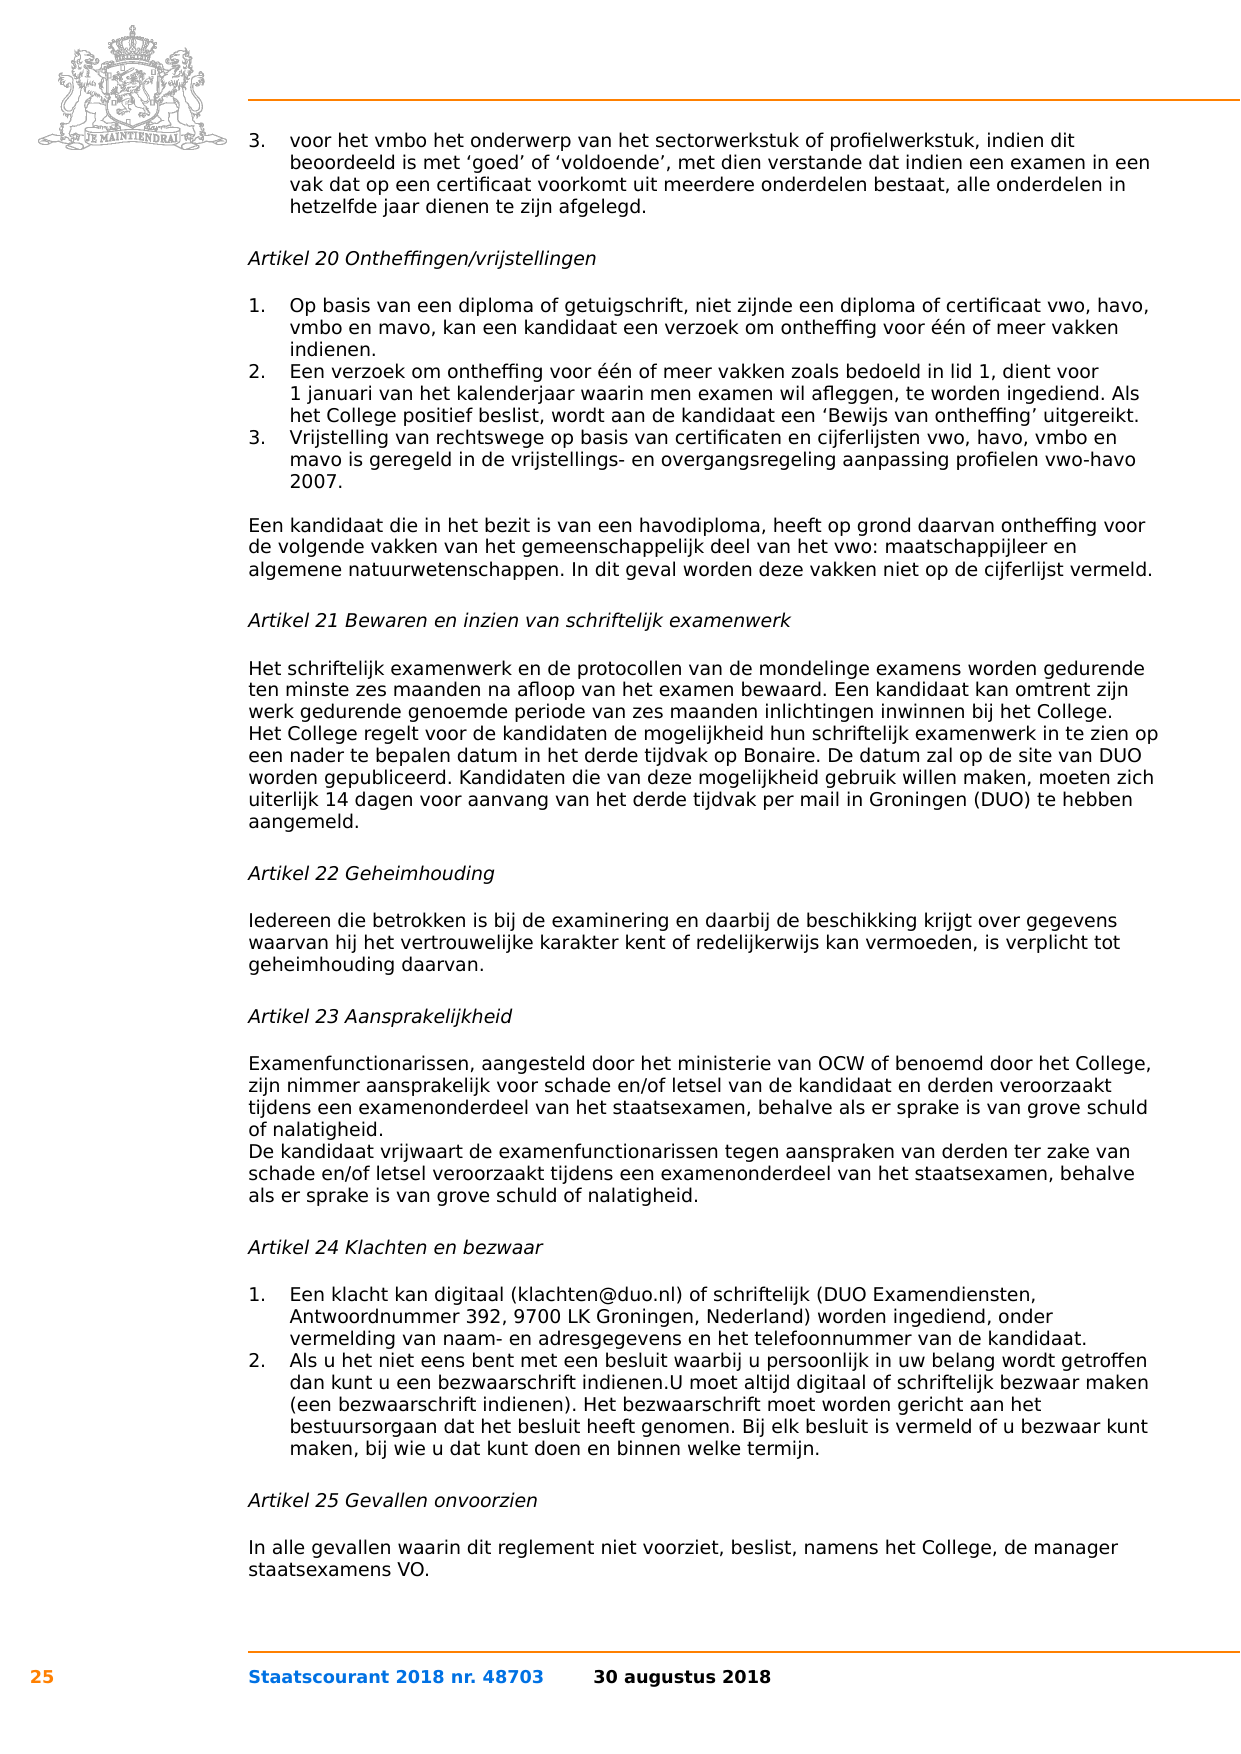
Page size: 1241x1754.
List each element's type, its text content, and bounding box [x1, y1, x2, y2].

subtitle Artikel 22 Geheimhouding [248, 863, 1163, 885]
text In alle gevallen waarin dit reglement niet voorziet, beslist, namens het College, de manager staatsexamens VO. [248, 1537, 1163, 1581]
text 2. Als u het niet eens bent met een besluit waarbij u persoonlijk in uw belang wordt getroffen dan kunt u een bezwaarschrift indienen.U moet altijd digitaal of schriftelijk bezwaar maken (een bezwaarschrift indienen). Het bezwaarschrift moet worden gericht aan het bestuursorgaan dat het besluit heeft genomen. Bij elk besluit is vermeld of u bezwaar kunt maken, bij wie u dat kunt doen en binnen welke termijn. [248, 1350, 1163, 1460]
text Het schriftelijk examenwerk en de protocollen van de mondelinge examens worden gedurende ten minste zes maanden na afloop van het examen bewaard. Een kandidaat kan omtrent zijn werk gedurende genoemde periode van zes maanden inlichtingen inwinnen bij het College. [248, 657, 1163, 723]
text Een kandidaat die in het bezit is van een havodiploma, heeft op grond daarvan ontheffing voor de volgende vakken van het gemeenschappelijk deel van het vwo: maatschappijleer en algemene natuurwetenschappen. In dit geval worden deze vakken niet op de cijferlijst vermeld. [248, 514, 1163, 580]
subtitle Artikel 20 Ontheffingen/vrijstellingen [248, 248, 1163, 270]
subtitle Artikel 23 Aansprakelijkheid [248, 1006, 1163, 1028]
text 1. Op basis van een diploma of getuigschrift, niet zijnde een diploma of certificaat vwo, havo, vmbo en mavo, kan een kandidaat een verzoek om ontheffing voor één of meer vakken indienen. [248, 295, 1163, 361]
subtitle Artikel 25 Gevallen onvoorzien [248, 1490, 1163, 1512]
text Het College regelt voor de kandidaten de mogelijkheid hun schriftelijk examenwerk in te zien op een nader te bepalen datum in het derde tijdvak op Bonaire. De datum zal op de site van DUO worden gepubliceerd. Kandidaten die van deze mogelijkheid gebruik willen maken, moeten zich uiterlijk 14 dagen voor aanvang van het derde tijdvak per mail in Groningen (DUO) te hebben aangemeld. [248, 723, 1163, 833]
text 2. Een verzoek om ontheffing voor één of meer vakken zoals bedoeld in lid 1, dient voor 1 januari van het kalenderjaar waarin men examen wil afleggen, te worden ingediend. Als het College positief beslist, wordt aan de kandidaat een ‘Bewijs van ontheffing’ uitgereikt. [248, 361, 1163, 427]
text 1. Een klacht kan digitaal (klachten@duo.nl) of schriftelijk (DUO Examendiensten, Antwoordnummer 392, 9700 LK Groningen, Nederland) worden ingediend, onder vermelding van naam- en adresgegevens en het telefoonnummer van de kandidaat. [248, 1284, 1163, 1350]
text De kandidaat vrijwaart de examenfunctionarissen tegen aanspraken van derden ter zake van schade en/of letsel veroorzaakt tijdens een examenonderdeel van het staatsexamen, behalve als er sprake is van grove schuld of nalatigheid. [248, 1141, 1163, 1207]
subtitle Artikel 24 Klachten en bezwaar [248, 1237, 1163, 1259]
text 3. Vrijstelling van rechtswege op basis van certificaten en cijferlijsten vwo, havo, vmbo en mavo is geregeld in de vrijstellings- en overgangsregeling aanpassing profielen vwo-havo 2007. [248, 427, 1163, 493]
text 3. voor het vmbo het onderwerp van het sectorwerkstuk of profielwerkstuk, indien dit beoordeeld is met ‘goed’ of ‘voldoende’, met dien verstande dat indien een examen in een vak dat op een certificaat voorkomt uit meerdere onderdelen bestaat, alle onderdelen in hetzelfde jaar dienen te zijn afgelegd. [248, 130, 1163, 218]
text Iedereen die betrokken is bij de examinering en daarbij de beschikking krijgt over gegevens waarvan hij het vertrouwelijke karakter kent of redelijkerwijs kan vermoeden, is verplicht tot geheimhouding daarvan. [248, 910, 1163, 976]
text Examenfunctionarissen, aangesteld door het ministerie van OCW of benoemd door het College, zijn nimmer aansprakelijk voor schade en/of letsel van de kandidaat en derden veroorzaakt tijdens een examenonderdeel van het staatsexamen, behalve als er sprake is van grove schuld of nalatigheid. [248, 1053, 1163, 1141]
subtitle Artikel 21 Bewaren en inzien van schriftelijk examenwerk [248, 610, 1163, 632]
picture [38, 25, 227, 150]
